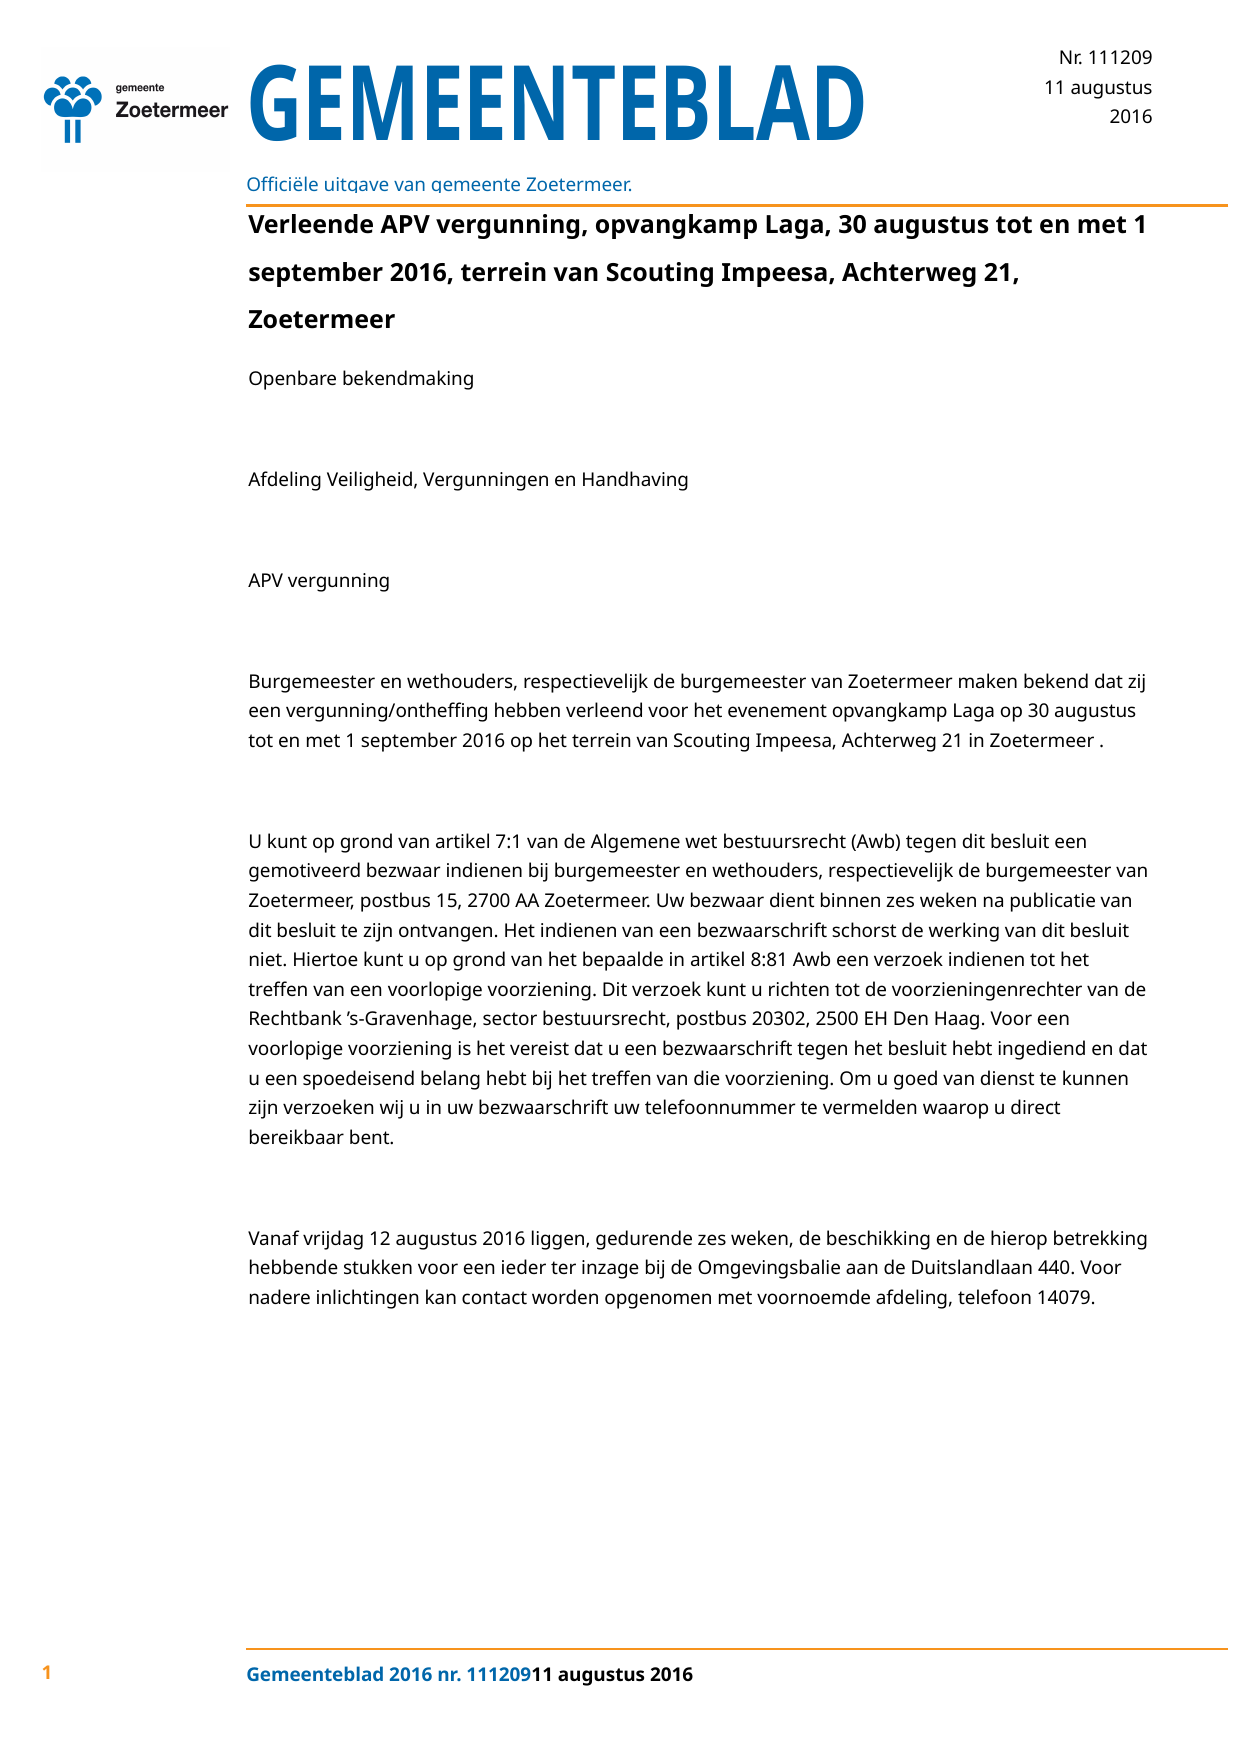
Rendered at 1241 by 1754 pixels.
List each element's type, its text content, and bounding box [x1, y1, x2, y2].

text Vanaf vrijdag 12 augustus 2016 liggen, gedurende zes weken, de beschikking en de hierop betrekking hebbende stukken voor een ieder ter inzage bij de Omgevingsbalie aan de Duitslandlaan 440. Voor nadere inlichtingen kan contact worden opgenomen met voornoemde afdeling, telefoon 14079. [248, 1225, 1152, 1309]
text APV vergunning [248, 567, 1152, 593]
text Afdeling Veiligheid, Vergunningen en Handhaving [248, 466, 1152, 492]
text Verleende APV vergunning, opvangkamp Laga, 30 augustus tot en met 1 september 2016, terrein van Scouting Impeesa, Achterweg 21, Zoetermeer [248, 207, 1152, 336]
picture [41, 47, 231, 172]
text Burgemeester en wethouders, respectievelijk de burgemeester van Zoetermeer maken bekend dat zij een vergunning/ontheffing hebben verleend voor het evenement opvangkamp Laga op 30 augustus tot en met 1 september 2016 op het terrein van Scouting Impeesa, Achterweg 21 in Zoetermeer . [248, 668, 1152, 753]
text U kunt op grond van artikel 7:1 van de Algemene wet bestuursrecht (Awb) tegen dit besluit een gemotiveerd bezwaar indienen bij burgemeester en wethouders, respectievelijk de burgemeester van Zoetermeer, postbus 15, 2700 AA Zoetermeer. Uw bezwaar dient binnen zes weken na publicatie van dit besluit te zijn ontvangen. Het indienen van een bezwaarschrift schorst de werking van dit besluit niet. Hiertoe kunt u op grond van het bepaalde in artikel 8:81 Awb een verzoek indienen tot het treffen van een voorlopige voorziening. Dit verzoek kunt u richten tot de voorzieningenrechter van de Rechtbank ’s-Gravenhage, sector bestuursrecht, postbus 20302, 2500 EH Den Haag. Voor een voorlopige voorziening is het vereist dat u een bezwaarschrift tegen het besluit hebt ingediend en dat u een spoedeisend belang hebt bij het treffen van die voorziening. Om u goed van dienst te kunnen zijn verzoeken wij u in uw bezwaarschrift uw telefoonnummer te vermelden waarop u direct bereikbaar bent. [248, 828, 1152, 1149]
text Openbare bekendmaking [248, 366, 1152, 391]
